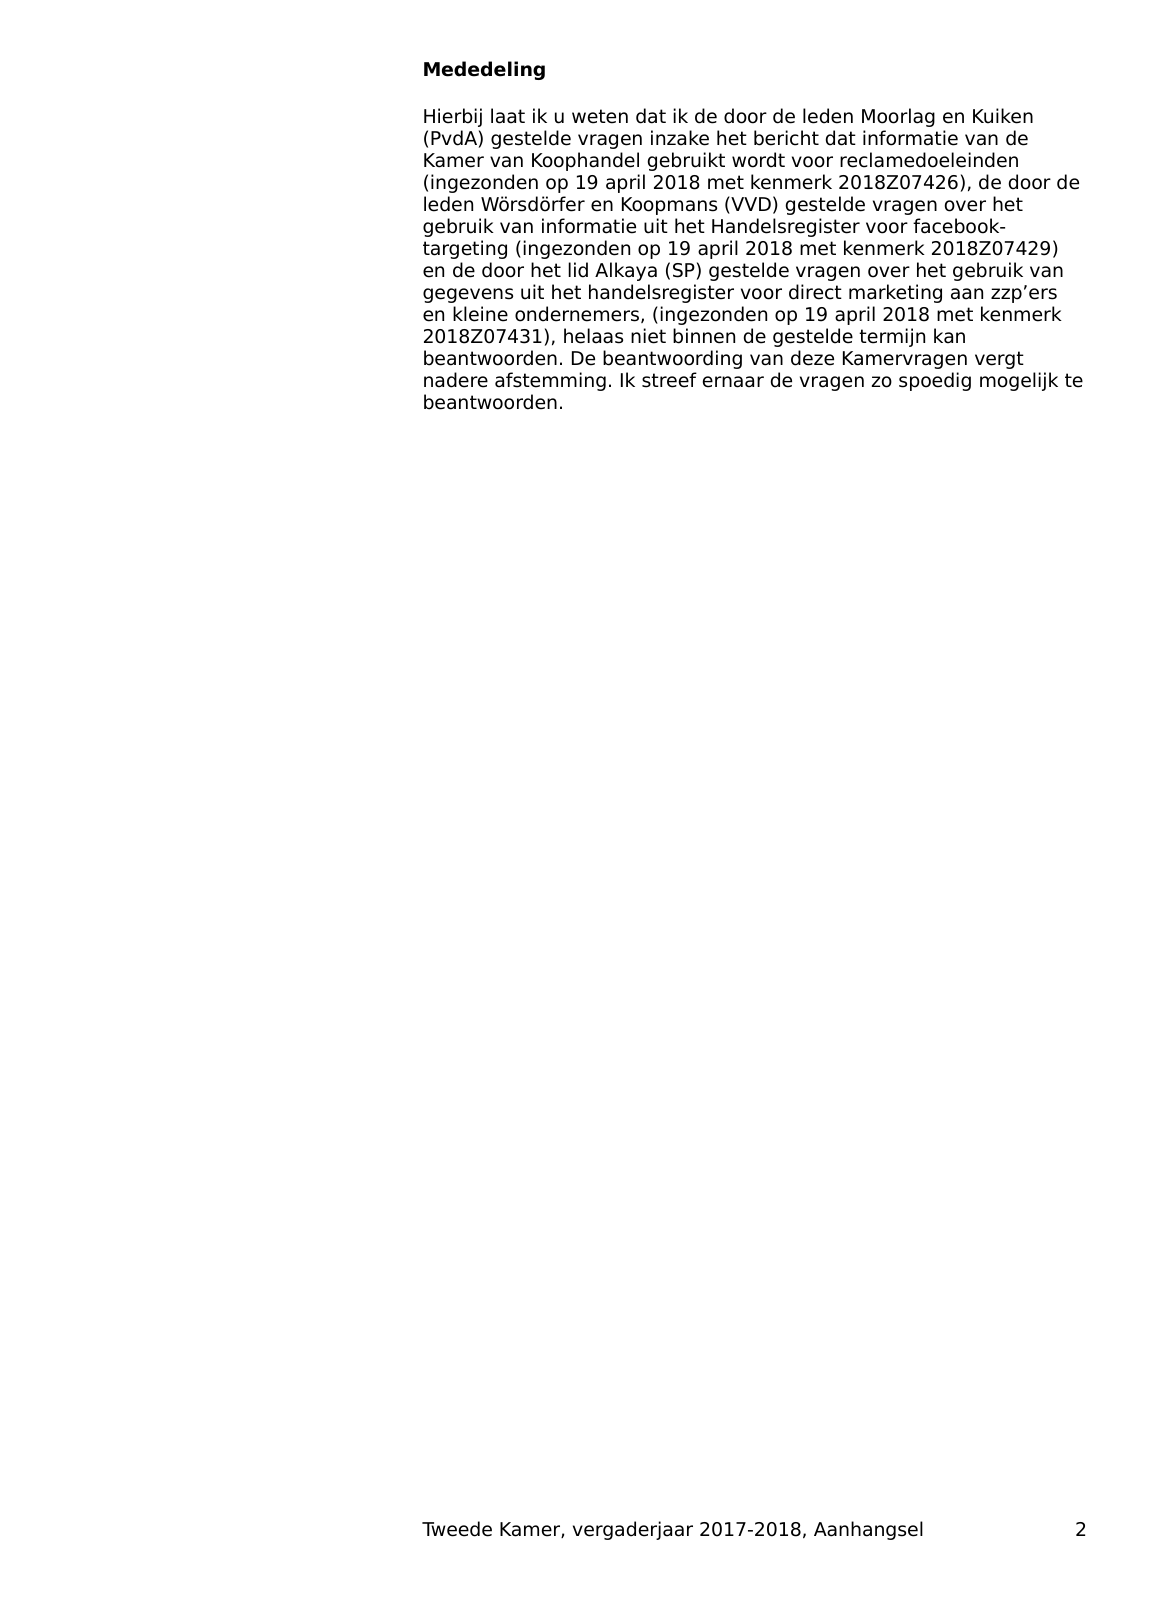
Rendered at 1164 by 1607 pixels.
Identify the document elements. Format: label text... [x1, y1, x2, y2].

text Hierbij laat ik u weten dat ik de door de leden Moorlag en Kuiken (PvdA) gestelde vragen inzake het bericht dat informatie van de Kamer van Koophandel gebruikt wordt voor reclamedoeleinden (ingezonden op 19 april 2018 met kenmerk 2018Z07426), de door de leden Wörsdörfer en Koopmans (VVD) gestelde vragen over het gebruik van informatie uit het Handelsregister voor facebook-targeting (ingezonden op 19 april 2018 met kenmerk 2018Z07429) en de door het lid Alkaya (SP) gestelde vragen over het gebruik van gegevens uit het handelsregister voor direct marketing aan zzp’ers en kleine ondernemers, (ingezonden op 19 april 2018 met kenmerk 2018Z07431), helaas niet binnen de gestelde termijn kan beantwoorden. De beantwoording van deze Kamervragen vergt nadere afstemming. Ik streef ernaar de vragen zo spoedig mogelijk te beantwoorden. [422, 106, 1087, 414]
subtitle Mededeling [422, 59, 1087, 81]
